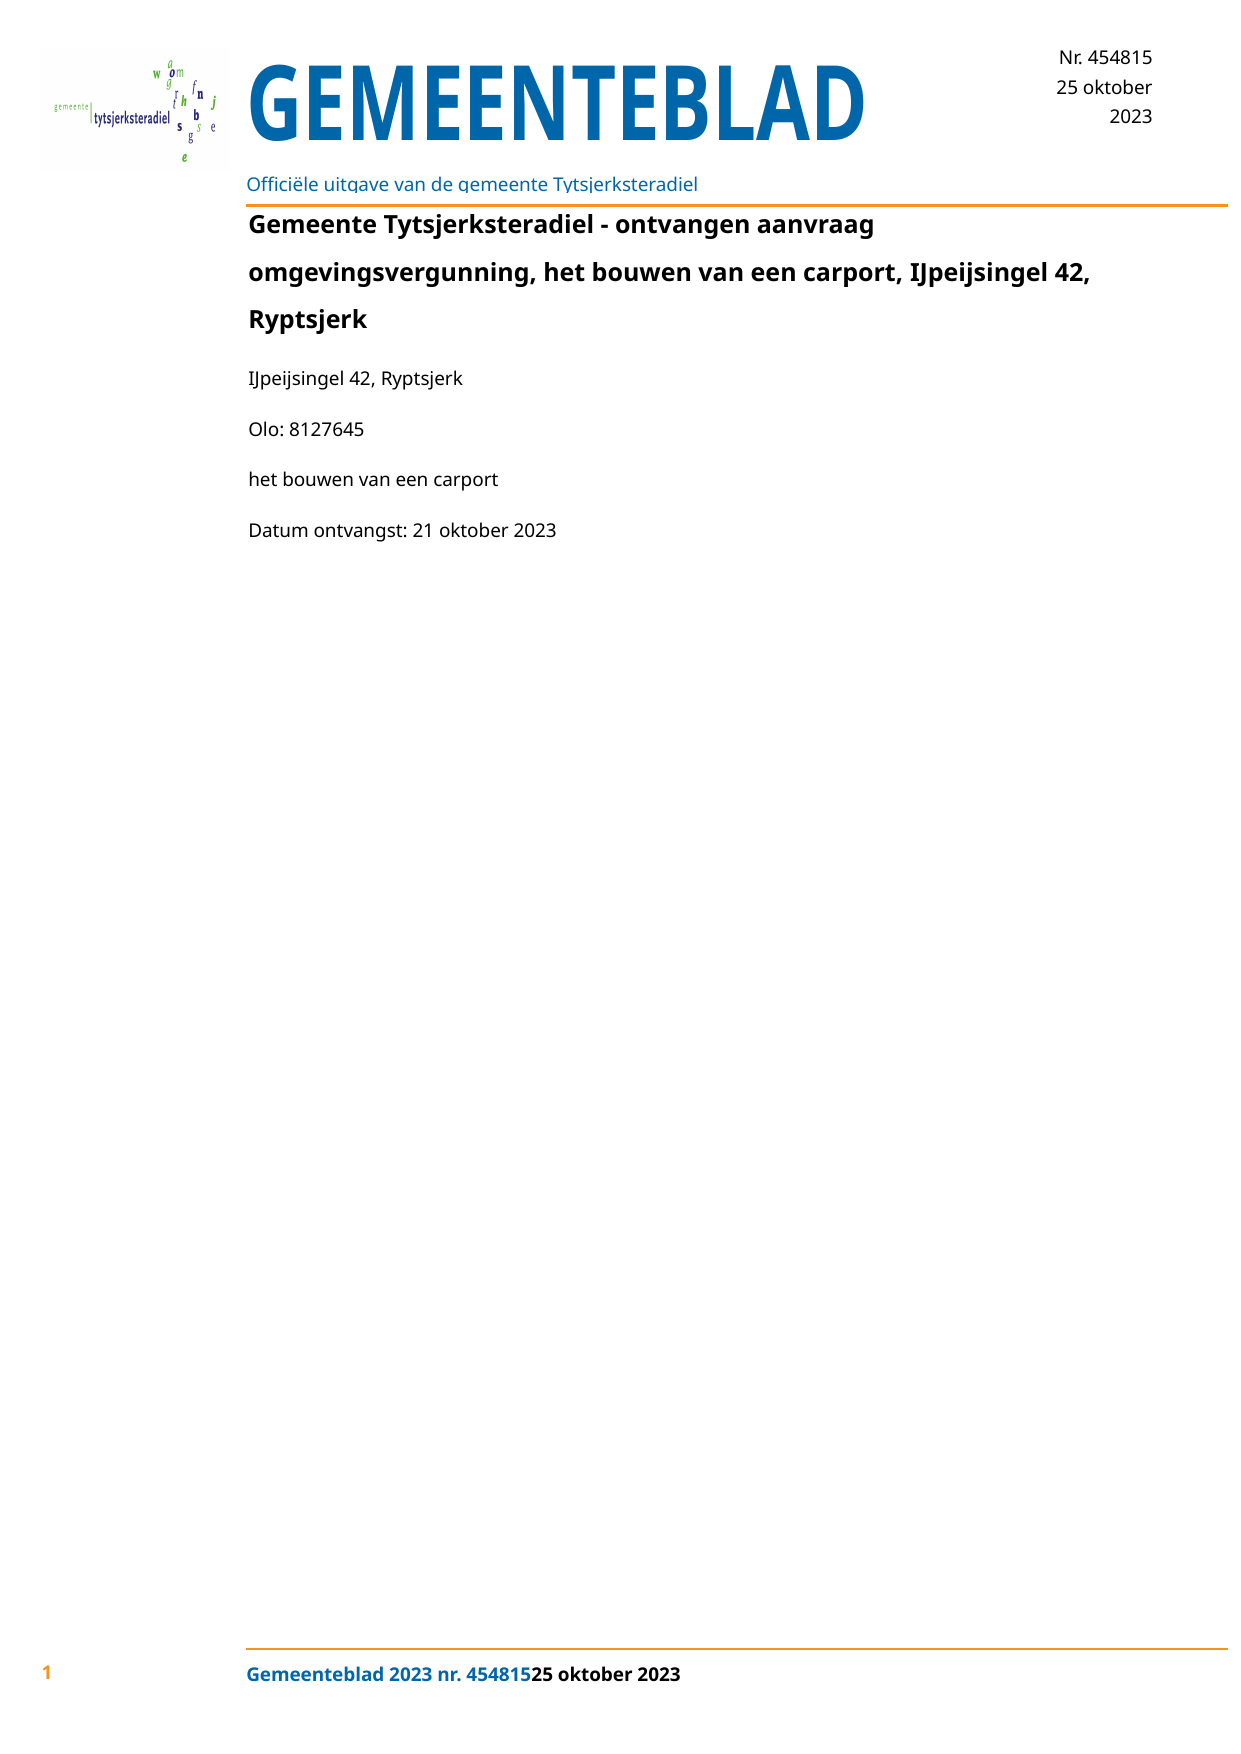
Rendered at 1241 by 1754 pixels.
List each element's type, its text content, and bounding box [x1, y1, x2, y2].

picture [41, 47, 231, 172]
text Gemeente Tytsjerksteradiel - ontvangen aanvraag omgevingsvergunning, het bouwen van een carport, IJpeijsingel 42, Ryptsjerk [248, 207, 1152, 336]
text Datum ontvangst: 21 oktober 2023 [248, 517, 1152, 542]
text IJpeijsingel 42, Ryptsjerk [248, 366, 1152, 391]
text het bouwen van een carport [248, 466, 1152, 492]
text Olo: 8127645 [248, 416, 1152, 442]
